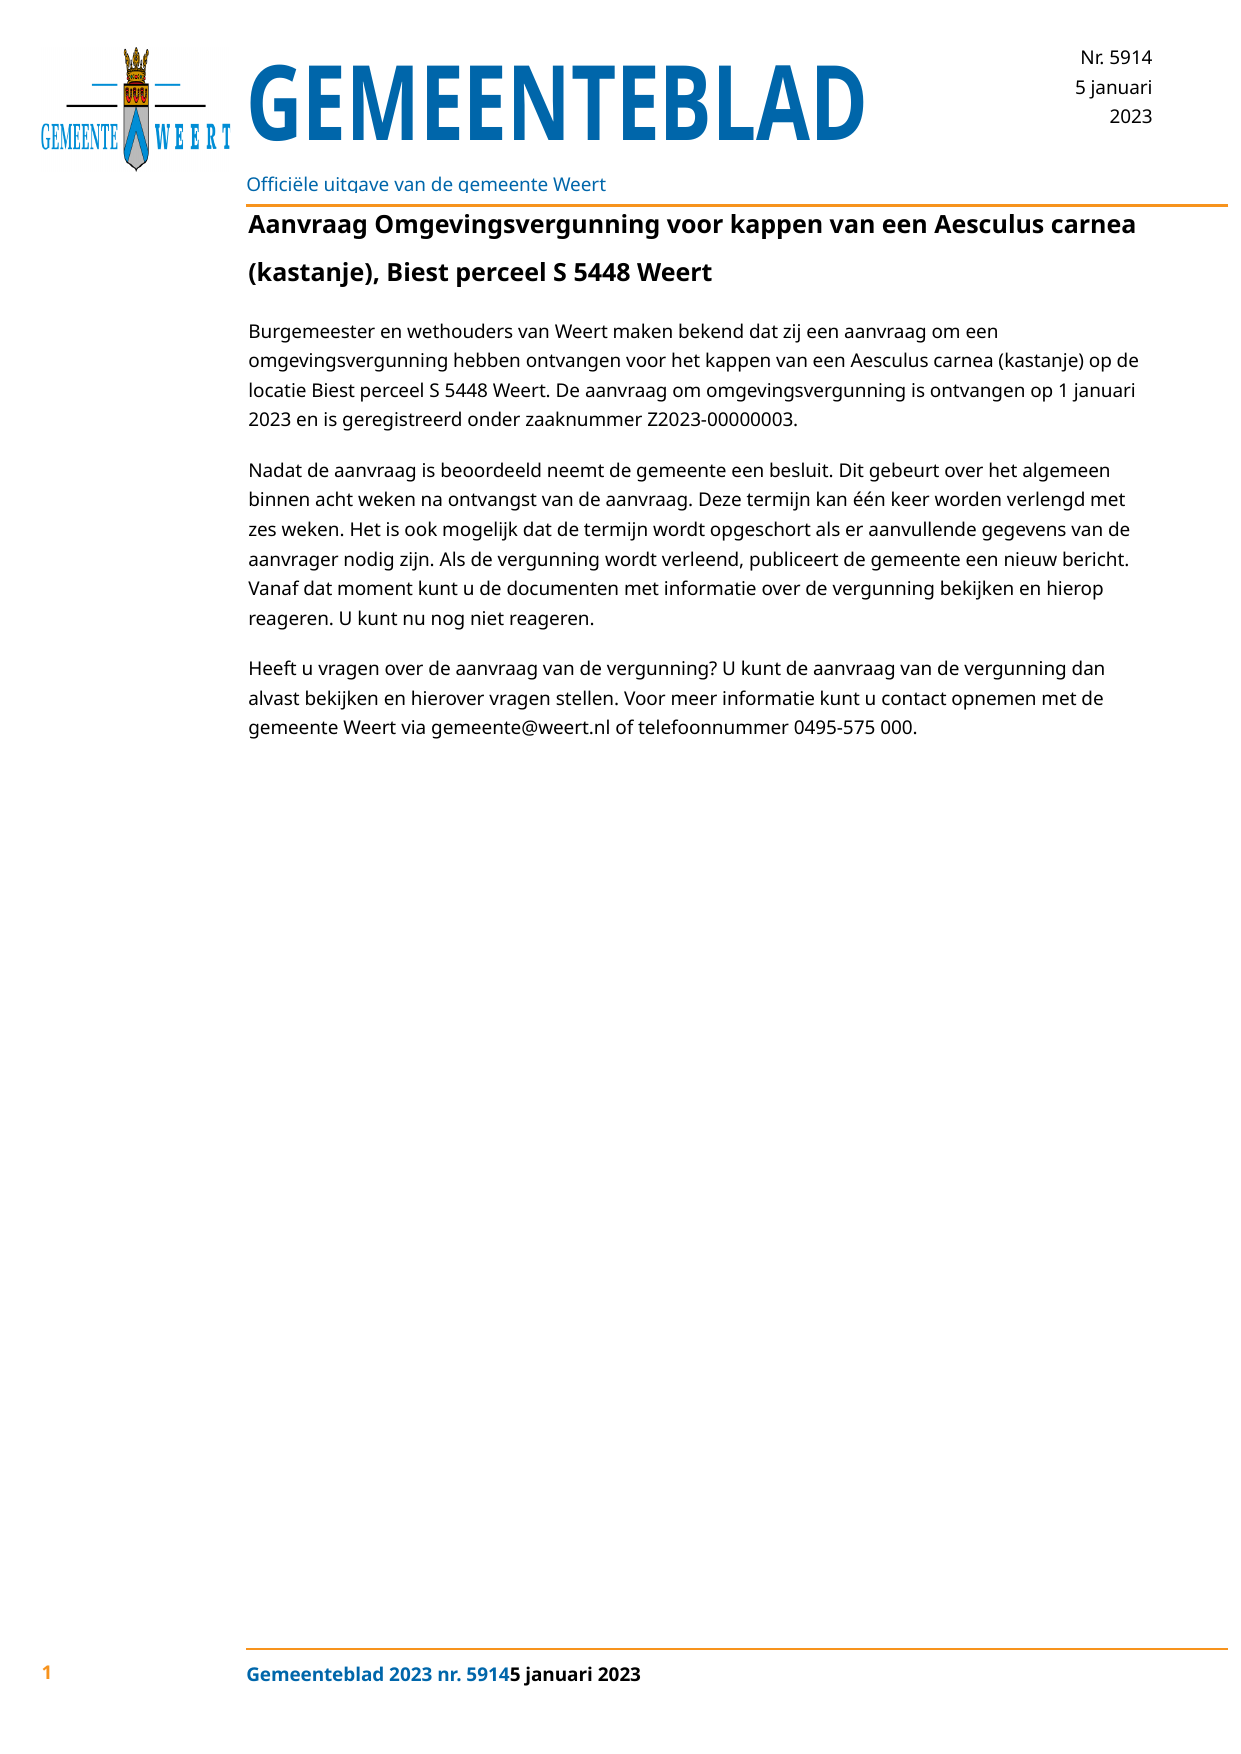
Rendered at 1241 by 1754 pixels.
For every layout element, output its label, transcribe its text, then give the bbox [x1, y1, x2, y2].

text Aanvraag Omgevingsvergunning voor kappen van een Aesculus carnea (kastanje), Biest perceel S 5448 Weert [248, 207, 1152, 288]
text Nadat de aanvraag is beoordeeld neemt de gemeente een besluit. Dit gebeurt over het algemeen binnen acht weken na ontvangst van de aanvraag. Deze termijn kan één keer worden verlengd met zes weken. Het is ook mogelijk dat de termijn wordt opgeschort als er aanvullende gegevens van de aanvrager nodig zijn. Als de vergunning wordt verleend, publiceert de gemeente een nieuw bericht. Vanaf dat moment kunt u de documenten met informatie over de vergunning bekijken en hierop reageren. U kunt nu nog niet reageren. [248, 457, 1152, 631]
text Heeft u vragen over de aanvraag van de vergunning? U kunt de aanvraag van de vergunning dan alvast bekijken en hierover vragen stellen. Voor meer informatie kunt u contact opnemen met de gemeente Weert via gemeente@weert.nl of telefoonnummer 0495-575 000. [248, 655, 1152, 740]
text Burgemeester en wethouders van Weert maken bekend dat zij een aanvraag om een omgevingsvergunning hebben ontvangen voor het kappen van een Aesculus carnea (kastanje) op de locatie Biest perceel S 5448 Weert. De aanvraag om omgevingsvergunning is ontvangen op 1 januari 2023 en is geregistreerd onder zaaknummer Z2023-00000003. [248, 318, 1152, 432]
picture [41, 47, 231, 172]
